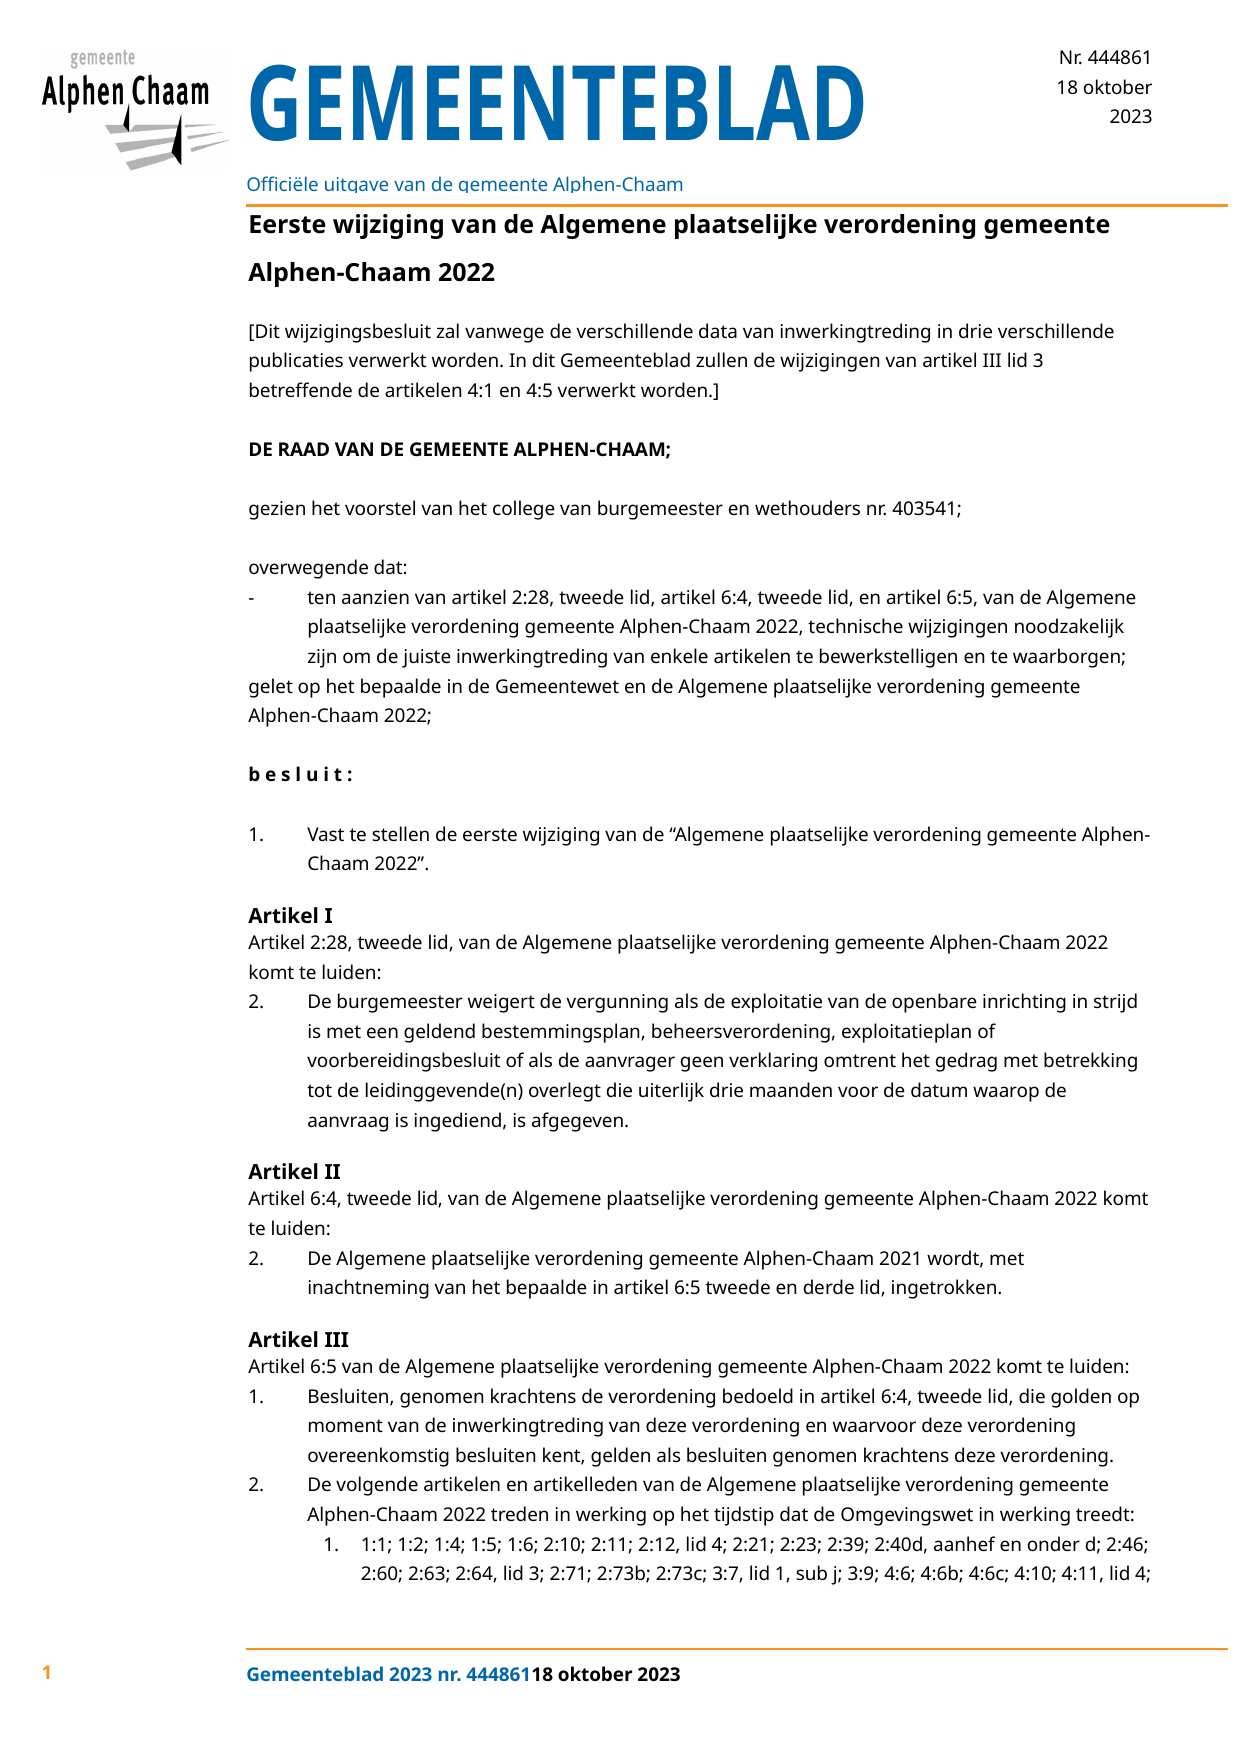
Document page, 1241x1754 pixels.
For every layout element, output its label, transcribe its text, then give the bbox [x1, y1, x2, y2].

text gelet op het bepaalde in de Gemeentewet en de Algemene plaatselijke verordening gemeente Alphen-Chaam 2022; [248, 673, 1152, 728]
text Artikel III [248, 1325, 1152, 1353]
list ten aanzien van artikel 2:28, tweede lid, artikel 6:4, tweede lid, en artikel 6:5, van de Algemene plaatselijke verordening gemeente Alphen-Chaam 2022, technische wijzigingen noodzakelijk zijn om de juiste inwerkingtreding van enkele artikelen te bewerkstelligen en te waarborgen; [248, 584, 1152, 669]
picture [41, 47, 231, 172]
text Artikel 2:28, tweede lid, van de Algemene plaatselijke verordening gemeente Alphen-Chaam 2022 komt te luiden: [248, 929, 1152, 984]
text Artikel 6:4, tweede lid, van de Algemene plaatselijke verordening gemeente Alphen-Chaam 2022 komt te luiden: [248, 1186, 1152, 1241]
text Artikel II [248, 1157, 1152, 1186]
list De Algemene plaatselijke verordening gemeente Alphen-Chaam 2021 wordt, met inachtneming van het bepaalde in artikel 6:5 tweede en derde lid, ingetrokken. [248, 1245, 1152, 1300]
text b e s l u i t : [248, 762, 1152, 787]
text [Dit wijzigingsbesluit zal vanwege de verschillende data van inwerkingtreding in drie verschillende publicaties verwerkt worden. In dit Gemeenteblad zullen de wijzigingen van artikel III lid 3 betreffende de artikelen 4:1 en 4:5 verwerkt worden.] [248, 318, 1152, 403]
list 1:1; 1:2; 1:4; 1:5; 1:6; 2:10; 2:11; 2:12, lid 4; 2:21; 2:23; 2:39; 2:40d, aanhef en onder d; 2:46; 2:60; 2:63; 2:64, lid 3; 2:71; 2:73b; 2:73c; 3:7, lid 1, sub j; 3:9; 4:6; 4:6b; 4:6c; 4:10; 4:11, lid 4; [323, 1531, 1152, 1586]
text gezien het voorstel van het college van burgemeester en wethouders nr. 403541; [248, 495, 1152, 521]
list Besluiten, genomen krachtens de verordening bedoeld in artikel 6:4, tweede lid, die golden op moment van de inwerkingtreding van deze verordening en waarvoor deze verordening overeenkomstig besluiten kent, gelden als besluiten genomen krachtens deze verordening. [248, 1383, 1152, 1468]
text overwegende dat: [248, 554, 1152, 580]
list De volgende artikelen en artikelleden van de Algemene plaatselijke verordening gemeente Alphen-Chaam 2022 treden in werking op het tijdstip dat de Omgevingswet in werking treedt: [248, 1472, 1152, 1527]
list De burgemeester weigert de vergunning als de exploitatie van de openbare inrichting in strijd is met een geldend bestemmingsplan, beheersverordening, exploitatieplan of voorbereidingsbesluit of als de aanvrager geen verklaring omtrent het gedrag met betrekking tot de leidinggevende(n) overlegt die uiterlijk drie maanden voor de datum waarop de aanvraag is ingediend, is afgegeven. [248, 988, 1152, 1132]
list Vast te stellen de eerste wijziging van de “Algemene plaatselijke verordening gemeente Alphen-Chaam 2022”. [248, 821, 1152, 876]
text DE RAAD VAN DE GEMEENTE ALPHEN-CHAAM; [248, 436, 1152, 462]
text Artikel I [248, 901, 1152, 929]
text Eerste wijziging van de Algemene plaatselijke verordening gemeente Alphen-Chaam 2022 [248, 207, 1152, 288]
text Artikel 6:5 van de Algemene plaatselijke verordening gemeente Alphen-Chaam 2022 komt te luiden: [248, 1353, 1152, 1379]
